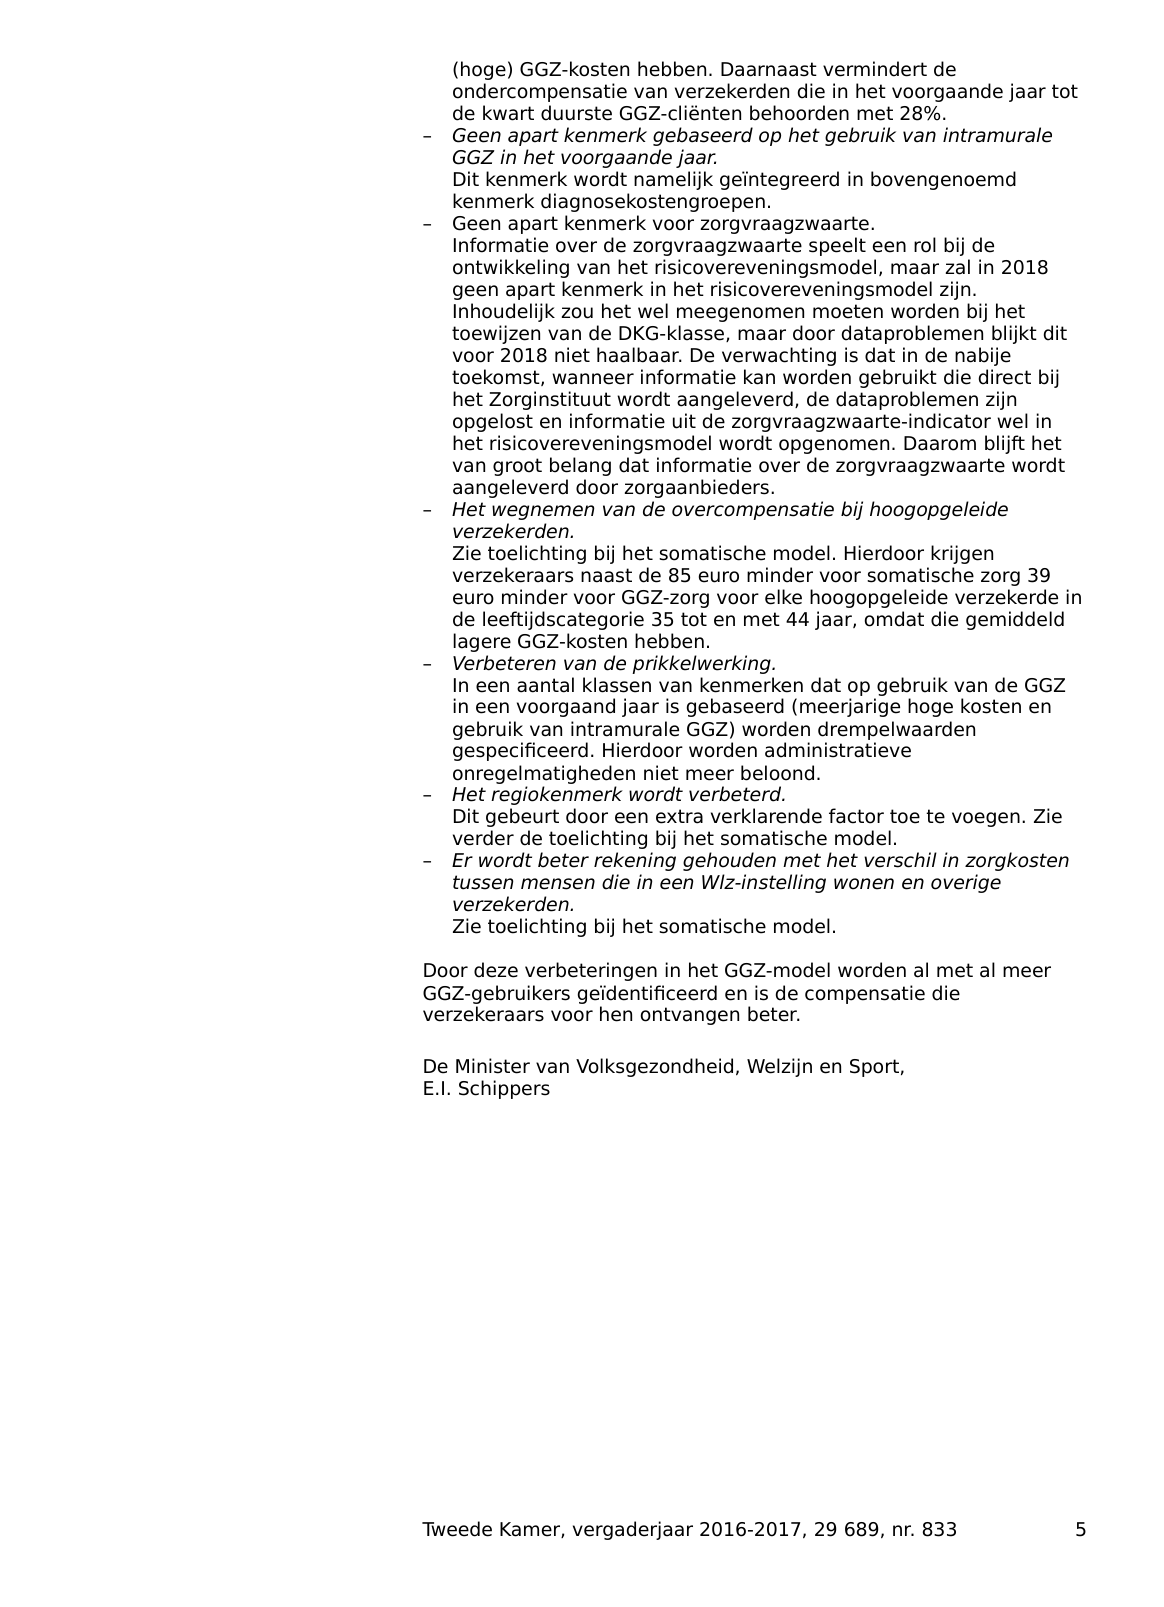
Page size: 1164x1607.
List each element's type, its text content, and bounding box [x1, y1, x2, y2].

text – Het regiokenmerk wordt verbeterd. [422, 784, 1087, 806]
text – Het wegnemen van de overcompensatie bij hoogopgeleide verzekerden. [422, 499, 1087, 543]
text Informatie over de zorgvraagzwaarte speelt een rol bij de ontwikkeling van het risicovereveningsmodel, maar zal in 2018 geen apart kenmerk in het risicovereveningsmodel zijn. Inhoudelijk zou het wel meegenomen moeten worden bij het toewijzen van de DKG-klasse, maar door dataproblemen blijkt dit voor 2018 niet haalbaar. De verwachting is dat in de nabije toekomst, wanneer informatie kan worden gebruikt die direct bij het Zorginstituut wordt aangeleverd, de dataproblemen zijn opgelost en informatie uit de zorgvraagzwaarte-indicator wel in het risicovereveningsmodel wordt opgenomen. Daarom blijft het van groot belang dat informatie over de zorgvraagzwaarte wordt aangeleverd door zorgaanbieders. [452, 235, 1087, 499]
text Door deze verbeteringen in het GGZ-model worden al met al meer GGZ-gebruikers geïdentificeerd en is de compensatie die verzekeraars voor hen ontvangen beter. [422, 960, 1087, 1026]
text – Geen apart kenmerk gebaseerd op het gebruik van intramurale GGZ in het voorgaande jaar. [422, 125, 1087, 169]
text In een aantal klassen van kenmerken dat op gebruik van de GGZ in een voorgaand jaar is gebaseerd (meerjarige hoge kosten en gebruik van intramurale GGZ) worden drempelwaarden gespecificeerd. Hierdoor worden administratieve onregelmatigheden niet meer beloond. [452, 674, 1087, 784]
text – Er wordt beter rekening gehouden met het verschil in zorgkosten tussen mensen die in een Wlz-instelling wonen en overige verzekerden. [422, 850, 1087, 916]
text – Geen apart kenmerk voor zorgvraagzwaarte. [422, 213, 1087, 235]
text Zie toelichting bij het somatische model. Hierdoor krijgen verzekeraars naast de 85 euro minder voor somatische zorg 39 euro minder voor GGZ-zorg voor elke hoogopgeleide verzekerde in de leeftijdscategorie 35 tot en met 44 jaar, omdat die gemiddeld lagere GGZ-kosten hebben. [452, 543, 1087, 652]
text Dit gebeurt door een extra verklarende factor toe te voegen. Zie verder de toelichting bij het somatische model. [452, 806, 1087, 850]
text (hoge) GGZ-kosten hebben. Daarnaast vermindert de ondercompensatie van verzekerden die in het voorgaande jaar tot de kwart duurste GGZ-cliënten behoorden met 28%. [452, 59, 1087, 125]
text Zie toelichting bij het somatische model. [452, 916, 1087, 938]
text Dit kenmerk wordt namelijk geïntegreerd in bovengenoemd kenmerk diagnosekostengroepen. [452, 169, 1087, 213]
text – Verbeteren van de prikkelwerking. [422, 652, 1087, 674]
text De Minister van Volksgezondheid, Welzijn en Sport, E.I. Schippers [422, 1056, 1087, 1100]
